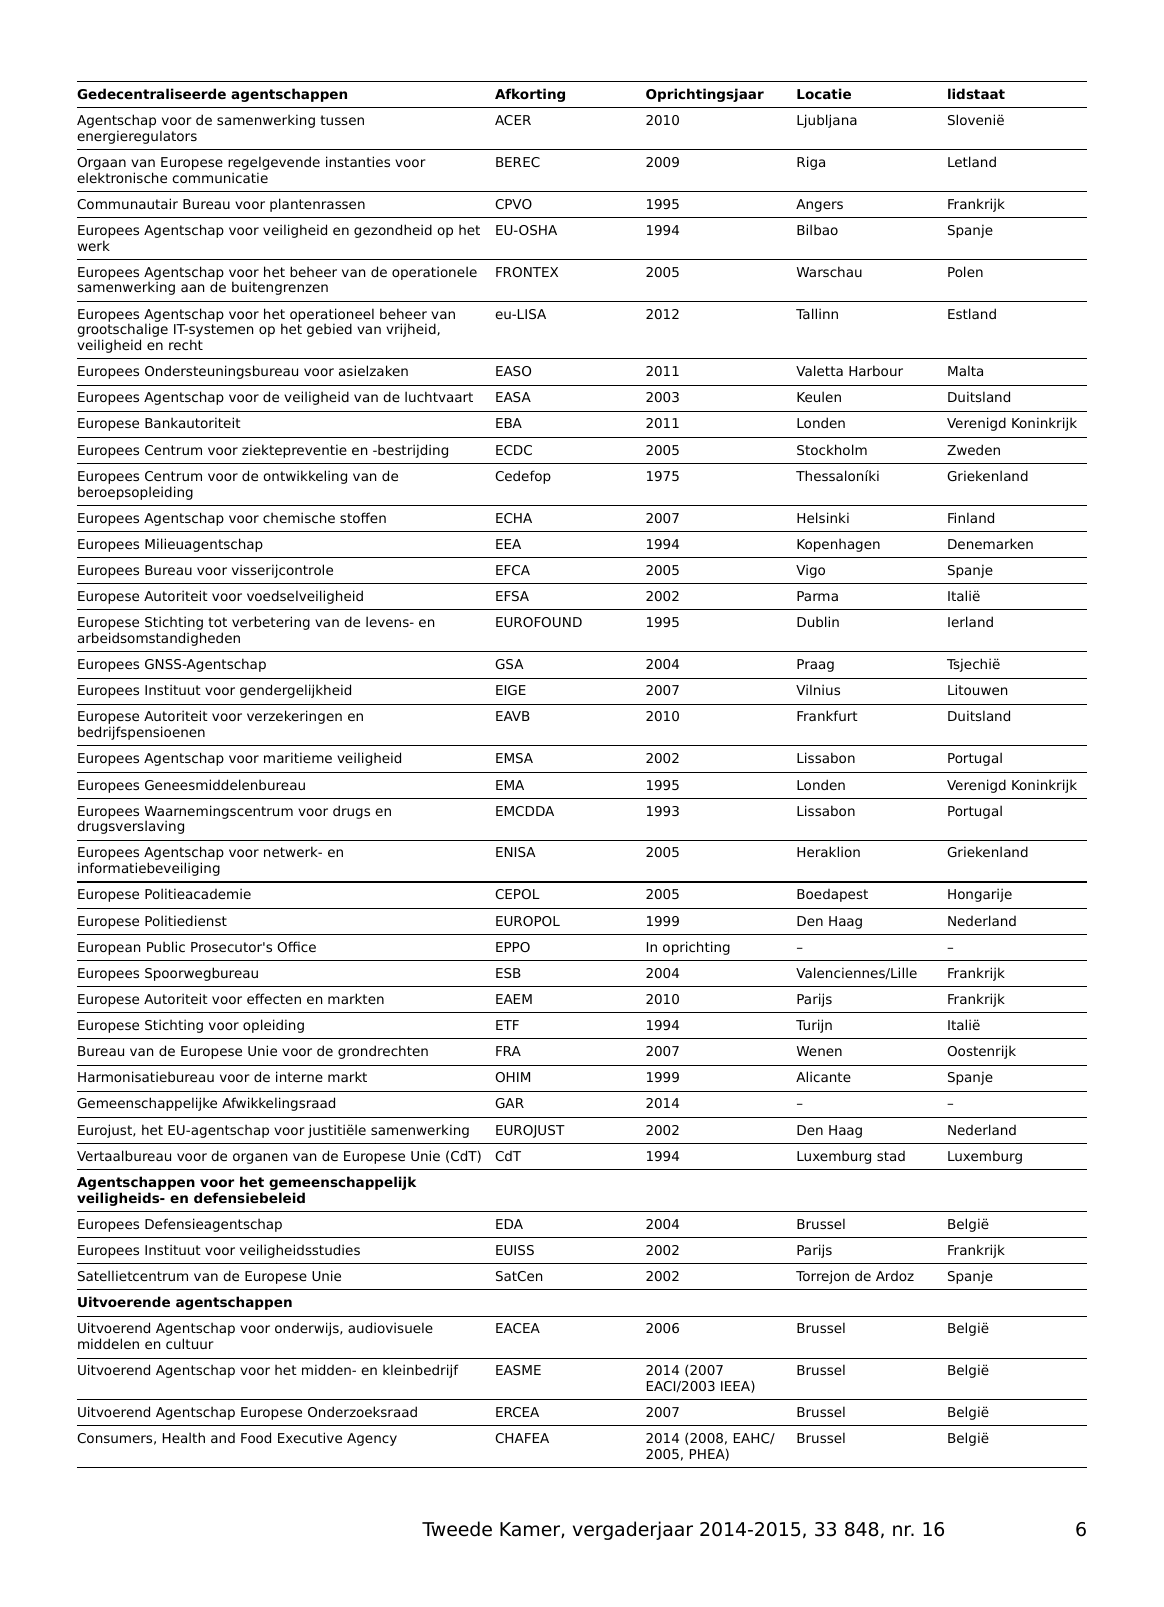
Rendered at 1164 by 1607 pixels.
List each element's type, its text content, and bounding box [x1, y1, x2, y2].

table_cell Dublin [790, 610, 941, 651]
table_cell Verenigd Koninkrijk [941, 773, 1087, 798]
table_cell 2002 [640, 584, 790, 609]
table_cell FRONTEX [489, 260, 639, 301]
table_cell Duitsland [941, 705, 1087, 745]
table_header Afkorting [489, 82, 639, 107]
table_cell [790, 1170, 941, 1211]
table_cell Satellietcentrum van de Europese Unie [77, 1264, 489, 1289]
table_cell OHIM [489, 1066, 639, 1091]
table_cell Frankrijk [941, 192, 1087, 217]
table_cell Verenigd Koninkrijk [941, 412, 1087, 437]
table_cell European Public Prosecutor's Office [77, 935, 489, 960]
table_cell Tallinn [790, 302, 941, 358]
table_cell Europese Stichting tot verbetering van de levens- en arbeidsomstandigheden [77, 610, 489, 651]
table_cell 1994 [640, 218, 790, 259]
table_cell EUROFOUND [489, 610, 639, 651]
table_cell Tsjechië [941, 652, 1087, 677]
table_cell EUROJUST [489, 1118, 639, 1143]
table_cell EBA [489, 412, 639, 437]
table_cell 2007 [640, 679, 790, 703]
table_cell Frankrijk [941, 961, 1087, 986]
table_cell Europees Agentschap voor maritieme veiligheid [77, 746, 489, 772]
table_cell Europees Milieuagentschap [77, 532, 489, 557]
table_cell ERCEA [489, 1400, 639, 1425]
table_cell Londen [790, 773, 941, 798]
table_header Locatie [790, 82, 941, 107]
table_cell Nederland [941, 1118, 1087, 1143]
table_cell 2004 [640, 961, 790, 986]
table_cell Kopenhagen [790, 532, 941, 557]
table_cell ENISA [489, 841, 639, 881]
table_cell Oostenrijk [941, 1039, 1087, 1064]
table_cell Slovenië [941, 108, 1087, 149]
table_cell 2014 [640, 1092, 790, 1117]
table_cell Agentschappen voor het gemeenschappelijk veiligheids- en defensiebeleid [77, 1170, 489, 1211]
table_cell 1999 [640, 909, 790, 934]
table_cell Europese Bankautoriteit [77, 412, 489, 437]
table_cell ESB [489, 961, 639, 986]
table_cell 2006 [640, 1317, 790, 1357]
table_cell Letland [941, 150, 1087, 191]
table_cell [790, 1290, 941, 1316]
table_cell CEPOL [489, 883, 639, 908]
table_cell FRA [489, 1039, 639, 1064]
table_cell Portugal [941, 746, 1087, 772]
table_cell Europees Agentschap voor netwerk- en informatiebeveiliging [77, 841, 489, 881]
table_cell EASO [489, 359, 639, 384]
table_cell Orgaan van Europese regelgevende instanties voor elektronische communicatie [77, 150, 489, 191]
table_cell Europese Autoriteit voor effecten en markten [77, 987, 489, 1012]
table_cell 2002 [640, 1238, 790, 1263]
table_cell GAR [489, 1092, 639, 1117]
table_cell Stockholm [790, 438, 941, 463]
table_cell ECHA [489, 506, 639, 531]
table_cell 2005 [640, 841, 790, 881]
table_cell Frankrijk [941, 1238, 1087, 1263]
table_cell Duitsland [941, 386, 1087, 411]
table_cell [489, 1290, 639, 1316]
table_cell Luxemburg stad [790, 1144, 941, 1169]
table_cell Frankrijk [941, 987, 1087, 1012]
table_cell EMSA [489, 746, 639, 772]
table_cell Europees Defensieagentschap [77, 1212, 489, 1237]
table_cell 2007 [640, 1039, 790, 1064]
table_cell 2003 [640, 386, 790, 411]
table_cell – [941, 935, 1087, 960]
table_cell – [941, 1092, 1087, 1117]
table_cell ECDC [489, 438, 639, 463]
table_cell Europees Geneesmiddelenbureau [77, 773, 489, 798]
table_cell Vilnius [790, 679, 941, 703]
table_cell Polen [941, 260, 1087, 301]
table_cell CPVO [489, 192, 639, 217]
table_cell België [941, 1400, 1087, 1425]
table_cell EEA [489, 532, 639, 557]
table_cell Malta [941, 359, 1087, 384]
table_cell België [941, 1426, 1087, 1467]
table_cell Denemarken [941, 532, 1087, 557]
table_cell Brussel [790, 1359, 941, 1399]
table_cell Spanje [941, 558, 1087, 583]
table_cell Italië [941, 584, 1087, 609]
table_cell Brussel [790, 1212, 941, 1237]
table_cell Europees Instituut voor veiligheidsstudies [77, 1238, 489, 1263]
table_cell Frankfurt [790, 705, 941, 745]
table_cell 1975 [640, 464, 790, 505]
table_cell Spanje [941, 218, 1087, 259]
table_cell In oprichting [640, 935, 790, 960]
table_cell 1993 [640, 799, 790, 839]
table_cell Vigo [790, 558, 941, 583]
table_cell Torrejon de Ardoz [790, 1264, 941, 1289]
table_cell Brussel [790, 1317, 941, 1357]
table_cell 2012 [640, 302, 790, 358]
table_header Oprichtingsjaar [640, 82, 790, 107]
table_cell EMCDDA [489, 799, 639, 839]
table_cell Europees GNSS-Agentschap [77, 652, 489, 677]
table_cell Parijs [790, 1238, 941, 1263]
table_cell Europees Bureau voor visserijcontrole [77, 558, 489, 583]
table_cell Europese Autoriteit voor verzekeringen en bedrijfspensioenen [77, 705, 489, 745]
table_cell Angers [790, 192, 941, 217]
table_cell 2004 [640, 1212, 790, 1237]
table_cell Hongarije [941, 883, 1087, 908]
table_cell 2007 [640, 1400, 790, 1425]
table_cell Lissabon [790, 799, 941, 839]
table_cell 2010 [640, 705, 790, 745]
table_cell Europees Agentschap voor het operationeel beheer van grootschalige IT-systemen op het gebied van vrijheid, veiligheid en recht [77, 302, 489, 358]
table_cell 2002 [640, 1118, 790, 1143]
table_cell – [790, 935, 941, 960]
table_cell Den Haag [790, 1118, 941, 1143]
table_cell 1995 [640, 192, 790, 217]
table_cell Bilbao [790, 218, 941, 259]
table_cell GSA [489, 652, 639, 677]
table_cell Uitvoerend Agentschap voor het midden- en kleinbedrijf [77, 1359, 489, 1399]
table_cell Europees Agentschap voor het beheer van de operationele samenwerking aan de buitengrenzen [77, 260, 489, 301]
table_cell [640, 1170, 790, 1211]
table_cell 2002 [640, 1264, 790, 1289]
table_cell 2005 [640, 883, 790, 908]
table_cell Europees Agentschap voor de veiligheid van de luchtvaart [77, 386, 489, 411]
table_cell 2007 [640, 506, 790, 531]
table_cell EUISS [489, 1238, 639, 1263]
table_cell Spanje [941, 1066, 1087, 1091]
table_cell EACEA [489, 1317, 639, 1357]
table_cell Communautair Bureau voor plantenrassen [77, 192, 489, 217]
table_cell Italië [941, 1013, 1087, 1038]
table_cell Europees Instituut voor gendergelijkheid [77, 679, 489, 703]
table_cell Griekenland [941, 464, 1087, 505]
table_cell België [941, 1212, 1087, 1237]
table_cell Parma [790, 584, 941, 609]
table_cell Europese Politieacademie [77, 883, 489, 908]
table_cell Litouwen [941, 679, 1087, 703]
table_cell EASME [489, 1359, 639, 1399]
table_cell Uitvoerend Agentschap voor onderwijs, audiovisuele middelen en cultuur [77, 1317, 489, 1357]
table_cell CdT [489, 1144, 639, 1169]
table_cell ETF [489, 1013, 639, 1038]
table_cell EAVB [489, 705, 639, 745]
table_cell 2009 [640, 150, 790, 191]
table_cell Portugal [941, 799, 1087, 839]
table_cell Agentschap voor de samenwerking tussen energieregulators [77, 108, 489, 149]
table_cell Uitvoerende agentschappen [77, 1290, 489, 1316]
table_cell Bureau van de Europese Unie voor de grondrechten [77, 1039, 489, 1064]
table_cell EFCA [489, 558, 639, 583]
table_cell Europees Centrum voor de ontwikkeling van de beroepsopleiding [77, 464, 489, 505]
table_cell [941, 1170, 1087, 1211]
table_cell Estland [941, 302, 1087, 358]
table_cell Ierland [941, 610, 1087, 651]
table_cell Valetta Harbour [790, 359, 941, 384]
table_cell Praag [790, 652, 941, 677]
table_cell EFSA [489, 584, 639, 609]
table_cell Cedefop [489, 464, 639, 505]
table_cell Brussel [790, 1426, 941, 1467]
table_cell Griekenland [941, 841, 1087, 881]
table_cell Vertaalbureau voor de organen van de Europese Unie (CdT) [77, 1144, 489, 1169]
table_cell EAEM [489, 987, 639, 1012]
table_cell Lissabon [790, 746, 941, 772]
table_cell [489, 1170, 639, 1211]
table_cell 1994 [640, 1013, 790, 1038]
table_cell Gemeenschappelijke Afwikkelingsraad [77, 1092, 489, 1117]
table_cell 2011 [640, 359, 790, 384]
table_cell Consumers, Health and Food Executive Agency [77, 1426, 489, 1467]
table_cell Helsinki [790, 506, 941, 531]
table_cell [941, 1290, 1087, 1316]
table_cell 1995 [640, 773, 790, 798]
table_cell Luxemburg [941, 1144, 1087, 1169]
table_cell ACER [489, 108, 639, 149]
table_cell België [941, 1317, 1087, 1357]
table_cell Europees Ondersteuningsbureau voor asielzaken [77, 359, 489, 384]
table_cell [640, 1290, 790, 1316]
table_cell SatCen [489, 1264, 639, 1289]
table_cell Europees Centrum voor ziektepreventie en -bestrijding [77, 438, 489, 463]
table_cell België [941, 1359, 1087, 1399]
table_cell Spanje [941, 1264, 1087, 1289]
table_cell Zweden [941, 438, 1087, 463]
table_cell 2014 (2007 EACI/2003 IEEA) [640, 1359, 790, 1399]
table_cell 2011 [640, 412, 790, 437]
table_cell Thessaloníki [790, 464, 941, 505]
table_header lidstaat [941, 82, 1087, 107]
table_cell Parijs [790, 987, 941, 1012]
table_cell Nederland [941, 909, 1087, 934]
table_cell 2005 [640, 558, 790, 583]
table_cell Europese Autoriteit voor voedselveiligheid [77, 584, 489, 609]
table_cell Den Haag [790, 909, 941, 934]
table_cell 2002 [640, 746, 790, 772]
table_cell Londen [790, 412, 941, 437]
table_cell 2014 (2008, EAHC/ 2005, PHEA) [640, 1426, 790, 1467]
table_cell 2005 [640, 260, 790, 301]
table_cell EPPO [489, 935, 639, 960]
table_cell Warschau [790, 260, 941, 301]
table_cell 2005 [640, 438, 790, 463]
table_cell Eurojust, het EU-agentschap voor justitiële samenwerking [77, 1118, 489, 1143]
table_cell Harmonisatiebureau voor de interne markt [77, 1066, 489, 1091]
table_cell – [790, 1092, 941, 1117]
table_cell 1994 [640, 1144, 790, 1169]
table_cell Europese Stichting voor opleiding [77, 1013, 489, 1038]
table_cell 2004 [640, 652, 790, 677]
table_cell Boedapest [790, 883, 941, 908]
table_cell EIGE [489, 679, 639, 703]
table_cell Heraklion [790, 841, 941, 881]
table_cell Europees Agentschap voor chemische stoffen [77, 506, 489, 531]
table_cell Turijn [790, 1013, 941, 1038]
table_cell BEREC [489, 150, 639, 191]
table_cell Alicante [790, 1066, 941, 1091]
table_cell Wenen [790, 1039, 941, 1064]
table_cell 2010 [640, 108, 790, 149]
table_cell Brussel [790, 1400, 941, 1425]
table_cell Finland [941, 506, 1087, 531]
table_cell CHAFEA [489, 1426, 639, 1467]
table_cell Europees Agentschap voor veiligheid en gezondheid op het werk [77, 218, 489, 259]
table_cell 1995 [640, 610, 790, 651]
table_cell Uitvoerend Agentschap Europese Onderzoeksraad [77, 1400, 489, 1425]
table_cell EDA [489, 1212, 639, 1237]
table_cell EASA [489, 386, 639, 411]
table_cell 2010 [640, 987, 790, 1012]
table_cell Valenciennes/Lille [790, 961, 941, 986]
table_cell EU-OSHA [489, 218, 639, 259]
table_cell 1999 [640, 1066, 790, 1091]
table_cell Europees Waarnemingscentrum voor drugs en drugsverslaving [77, 799, 489, 839]
table_cell Europese Politiedienst [77, 909, 489, 934]
table_cell Riga [790, 150, 941, 191]
table_cell eu-LISA [489, 302, 639, 358]
table_cell EMA [489, 773, 639, 798]
table_cell Keulen [790, 386, 941, 411]
table_cell 1994 [640, 532, 790, 557]
table_cell EUROPOL [489, 909, 639, 934]
table_header Gedecentraliseerde agentschappen [77, 82, 489, 107]
table_cell Europees Spoorwegbureau [77, 961, 489, 986]
table_cell Ljubljana [790, 108, 941, 149]
